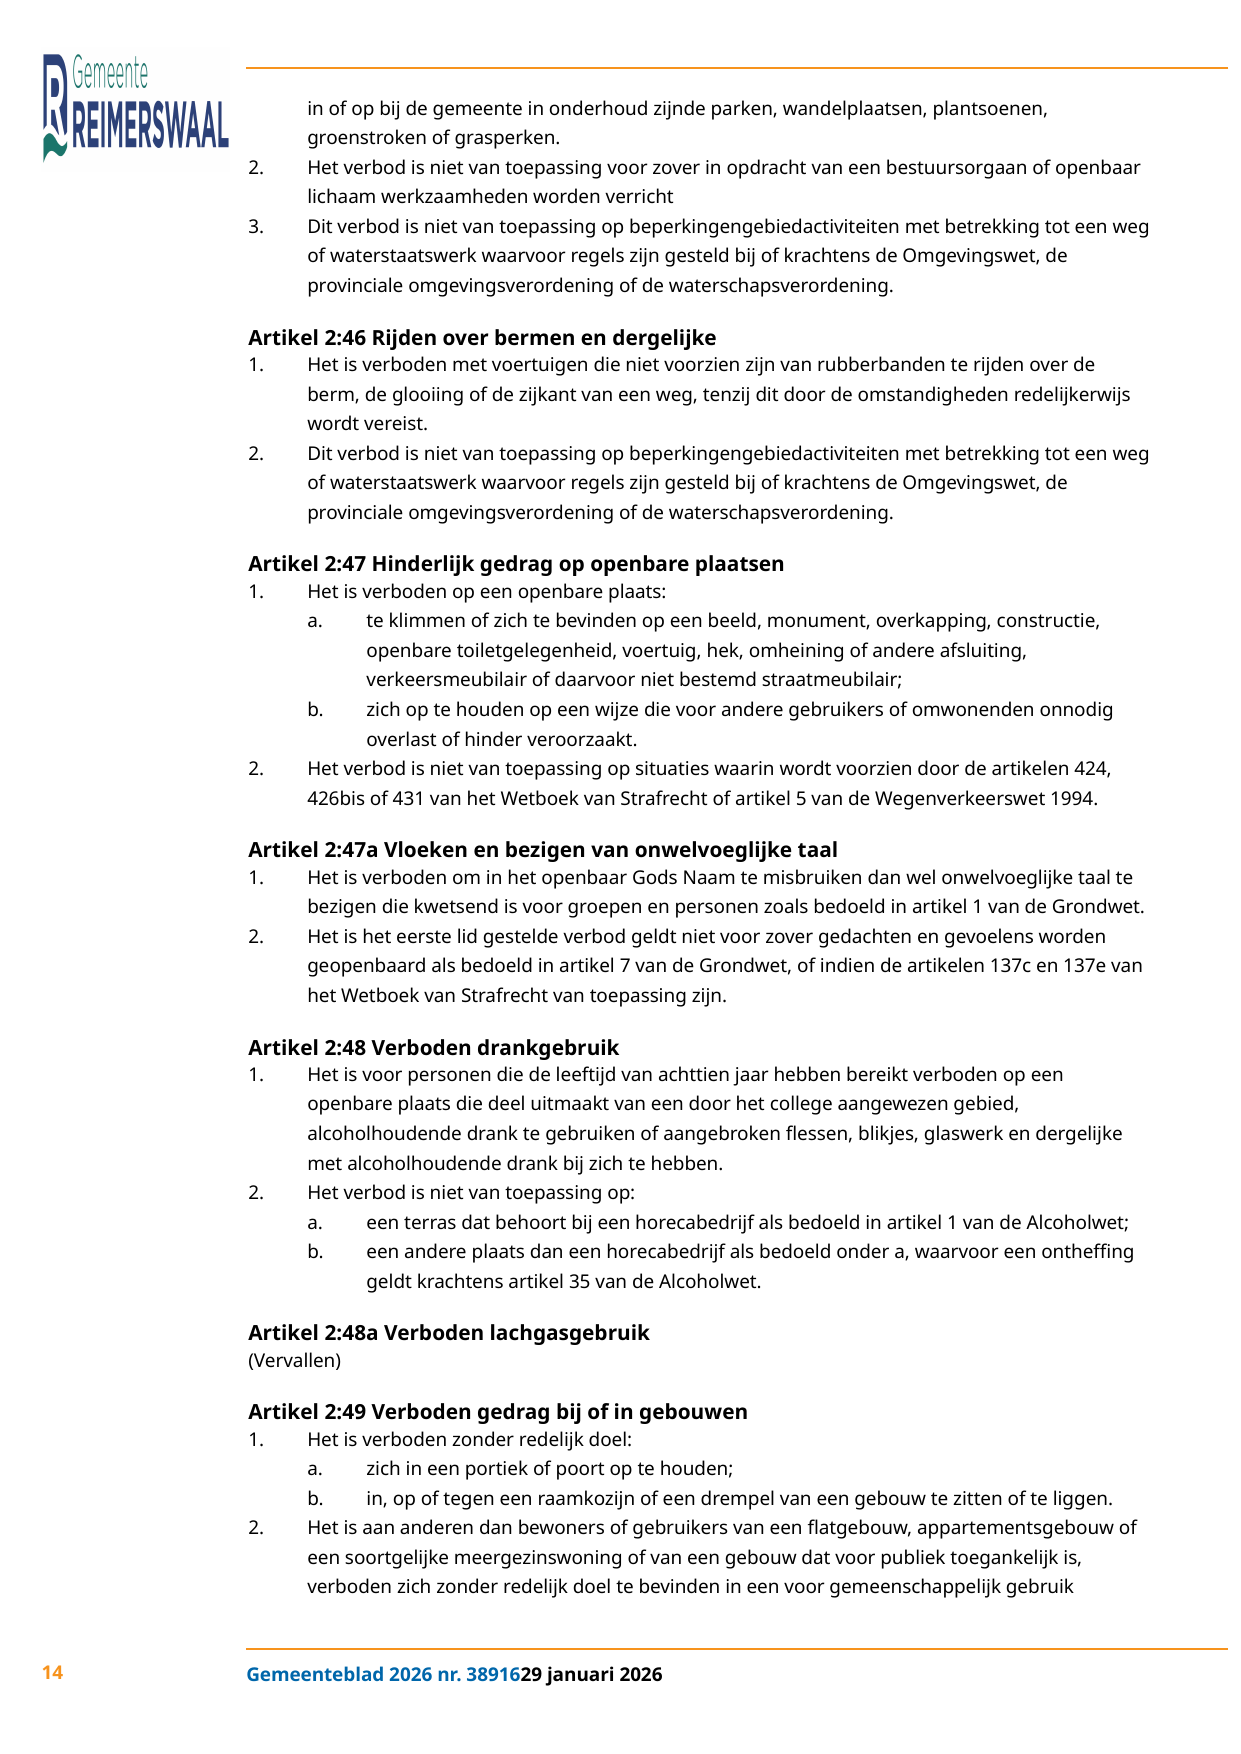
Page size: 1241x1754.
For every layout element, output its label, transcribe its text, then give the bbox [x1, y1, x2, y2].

list Het verbod is niet van toepassing voor zover in opdracht van een bestuursorgaan of openbaar lichaam werkzaamheden worden verricht [248, 154, 1152, 209]
list Het is verboden zonder redelijk doel: [248, 1426, 1152, 1452]
list Het is verboden op een openbare plaats: [248, 578, 1152, 604]
list Het is aan anderen dan bewoners of gebruikers van een flatgebouw, appartementsgebouw of een soortgelijke meergezinswoning of van een gebouw dat voor publiek toegankelijk is, verboden zich zonder redelijk doel te bevinden in een voor gemeenschappelijk gebruik [248, 1514, 1152, 1599]
list in, op of tegen een raamkozijn of een drempel van een gebouw te zitten of te liggen. [307, 1485, 1152, 1511]
list Het is het eerste lid gestelde verbod geldt niet voor zover gedachten en gevoelens worden geopenbaard als bedoeld in artikel 7 van de Grondwet, of indien de artikelen 137c en 137e van het Wetboek van Strafrecht van toepassing zijn. [248, 923, 1152, 1008]
text Artikel 2:48 Verboden drankgebruik [248, 1033, 1152, 1061]
list Dit verbod is niet van toepassing op beperkingengebiedactiviteiten met betrekking tot een weg of waterstaatswerk waarvoor regels zijn gesteld bij of krachtens de Omgevingswet, de provinciale omgevingsverordening of de waterschapsverordening. [248, 440, 1152, 525]
text Artikel 2:47a Vloeken en bezigen van onwelvoeglijke taal [248, 835, 1152, 864]
list zich op te houden op een wijze die voor andere gebruikers of omwonenden onnodig overlast of hinder veroorzaakt. [307, 696, 1152, 752]
list zich in een portiek of poort op te houden; [307, 1455, 1152, 1481]
text Artikel 2:49 Verboden gedrag bij of in gebouwen [248, 1397, 1152, 1426]
list Het is voor personen die de leeftijd van achttien jaar hebben bereikt verboden op een openbare plaats die deel uitmaakt van een door het college aangewezen gebied, alcoholhoudende drank te gebruiken of aangebroken flessen, blikjes, glaswerk en dergelijke met alcoholhoudende drank bij zich te hebben. [248, 1061, 1152, 1176]
text Artikel 2:48a Verboden lachgasgebruik [248, 1318, 1152, 1347]
list in of op bij de gemeente in onderhoud zijnde parken, wandelplaatsen, plantsoenen, groenstroken of grasperken. [248, 95, 1152, 150]
list Het verbod is niet van toepassing op: [248, 1179, 1152, 1205]
list Dit verbod is niet van toepassing op beperkingengebiedactiviteiten met betrekking tot een weg of waterstaatswerk waarvoor regels zijn gesteld bij of krachtens de Omgevingswet, de provinciale omgevingsverordening of de waterschapsverordening. [248, 213, 1152, 298]
list te klimmen of zich te bevinden op een beeld, monument, overkapping, constructie, openbare toiletgelegenheid, voertuig, hek, omheining of andere afsluiting, verkeersmeubilair of daarvoor niet bestemd straatmeubilair; [307, 607, 1152, 692]
text Artikel 2:47 Hinderlijk gedrag op openbare plaatsen [248, 549, 1152, 578]
list Het verbod is niet van toepassing op situaties waarin wordt voorzien door de artikelen 424, 426bis of 431 van het Wetboek van Strafrecht of artikel 5 van de Wegenverkeerswet 1994. [248, 755, 1152, 811]
list Het is verboden om in het openbaar Gods Naam te misbruiken dan wel onwelvoeglijke taal te bezigen die kwetsend is voor groepen en personen zoals bedoeld in artikel 1 van de Grondwet. [248, 864, 1152, 919]
text (Vervallen) [248, 1347, 1152, 1373]
list Het is verboden met voertuigen die niet voorzien zijn van rubberbanden te rijden over de berm, de glooiing of de zijkant van een weg, tenzij dit door de omstandigheden redelijkerwijs wordt vereist. [248, 351, 1152, 436]
text Artikel 2:46 Rijden over bermen en dergelijke [248, 323, 1152, 351]
picture [41, 47, 231, 172]
list een andere plaats dan een horecabedrijf als bedoeld onder a, waarvoor een ontheffing geldt krachtens artikel 35 van de Alcoholwet. [307, 1238, 1152, 1294]
list een terras dat behoort bij een horecabedrijf als bedoeld in artikel 1 van de Alcoholwet; [307, 1209, 1152, 1235]
